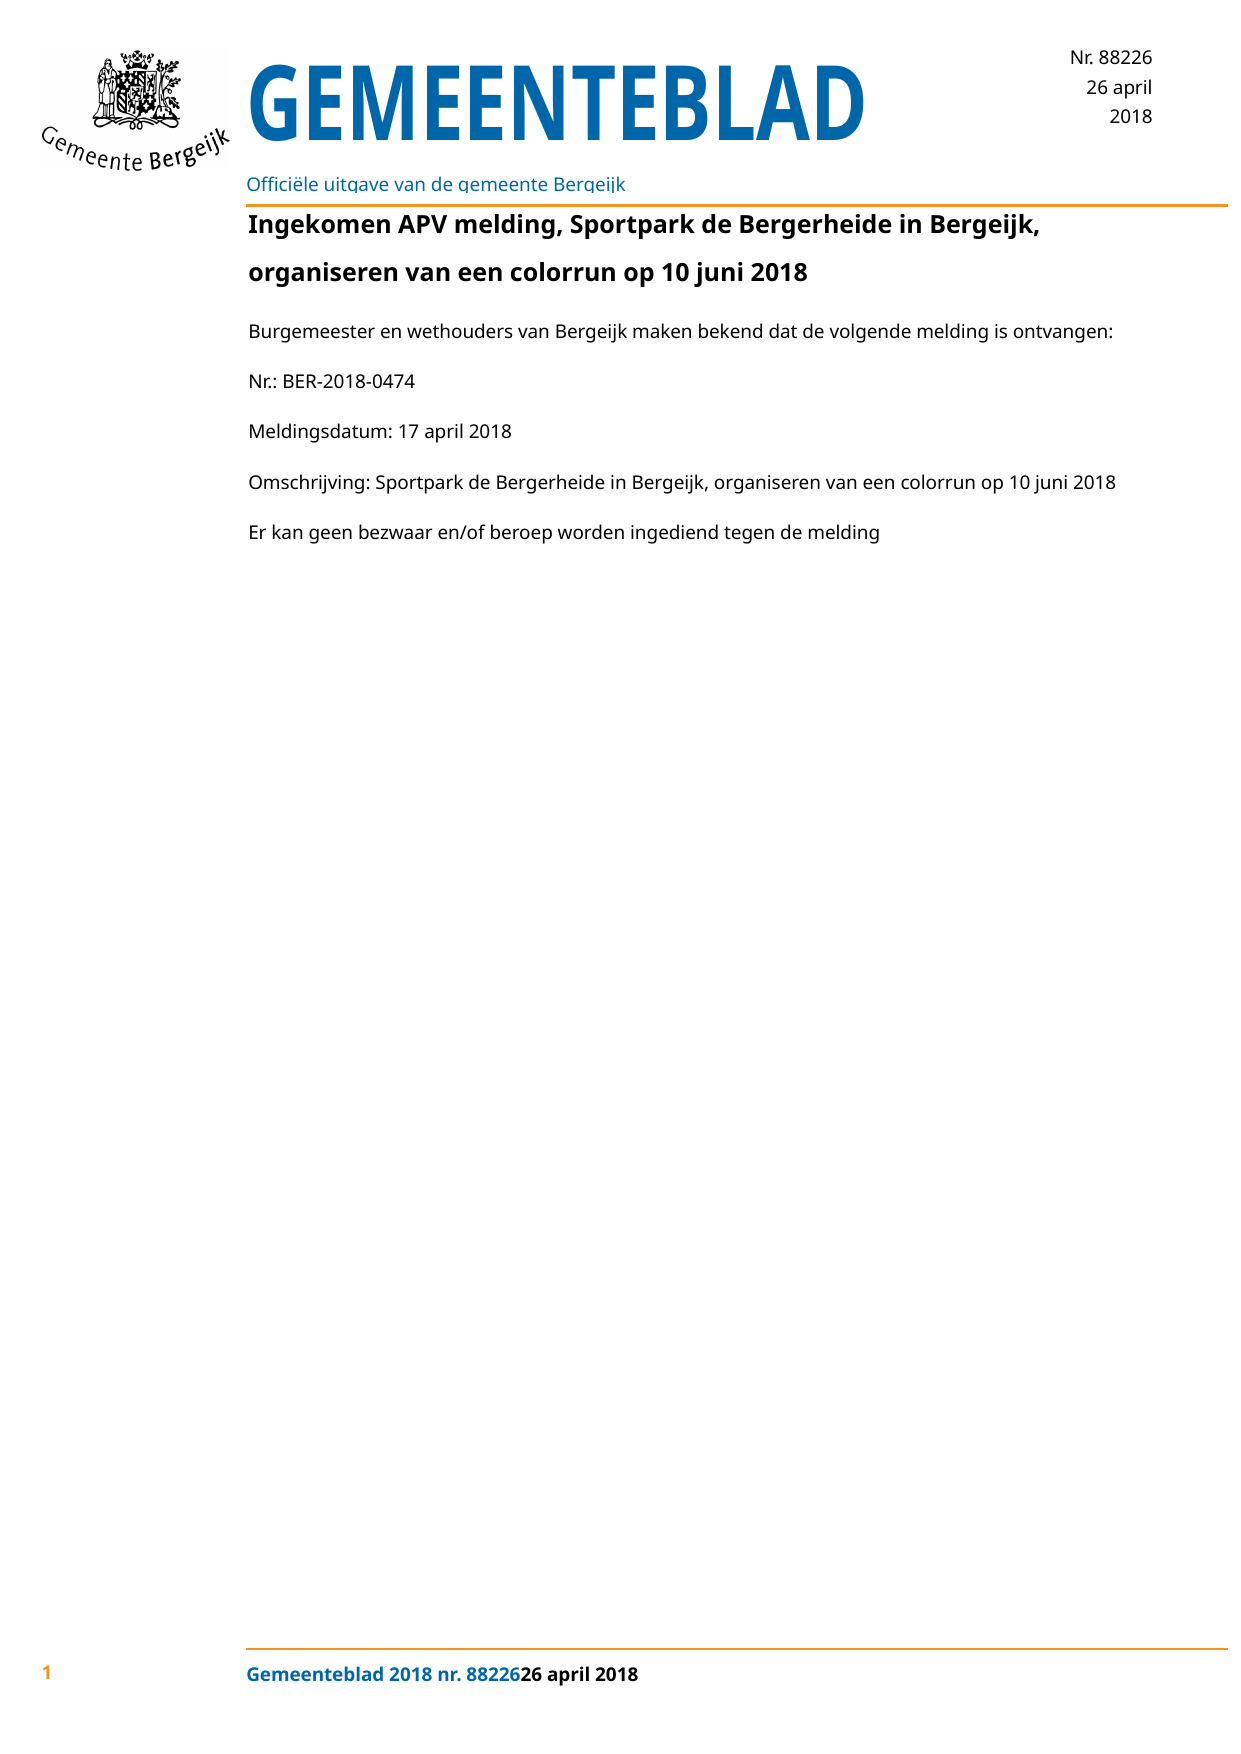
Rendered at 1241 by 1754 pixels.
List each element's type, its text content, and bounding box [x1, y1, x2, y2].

picture [41, 47, 231, 172]
text Nr.: BER-2018-0474 [248, 368, 1152, 394]
text Omschrijving: Sportpark de Bergerheide in Bergeijk, organiseren van een colorrun op 10 juni 2018 [248, 469, 1152, 495]
text Meldingsdatum: 17 april 2018 [248, 419, 1152, 444]
text Burgemeester en wethouders van Bergeijk maken bekend dat de volgende melding is ontvangen: [248, 318, 1152, 344]
text Ingekomen APV melding, Sportpark de Bergerheide in Bergeijk, organiseren van een colorrun op 10 juni 2018 [248, 207, 1152, 288]
text Er kan geen bezwaar en/of beroep worden ingediend tegen de melding [248, 519, 1152, 545]
